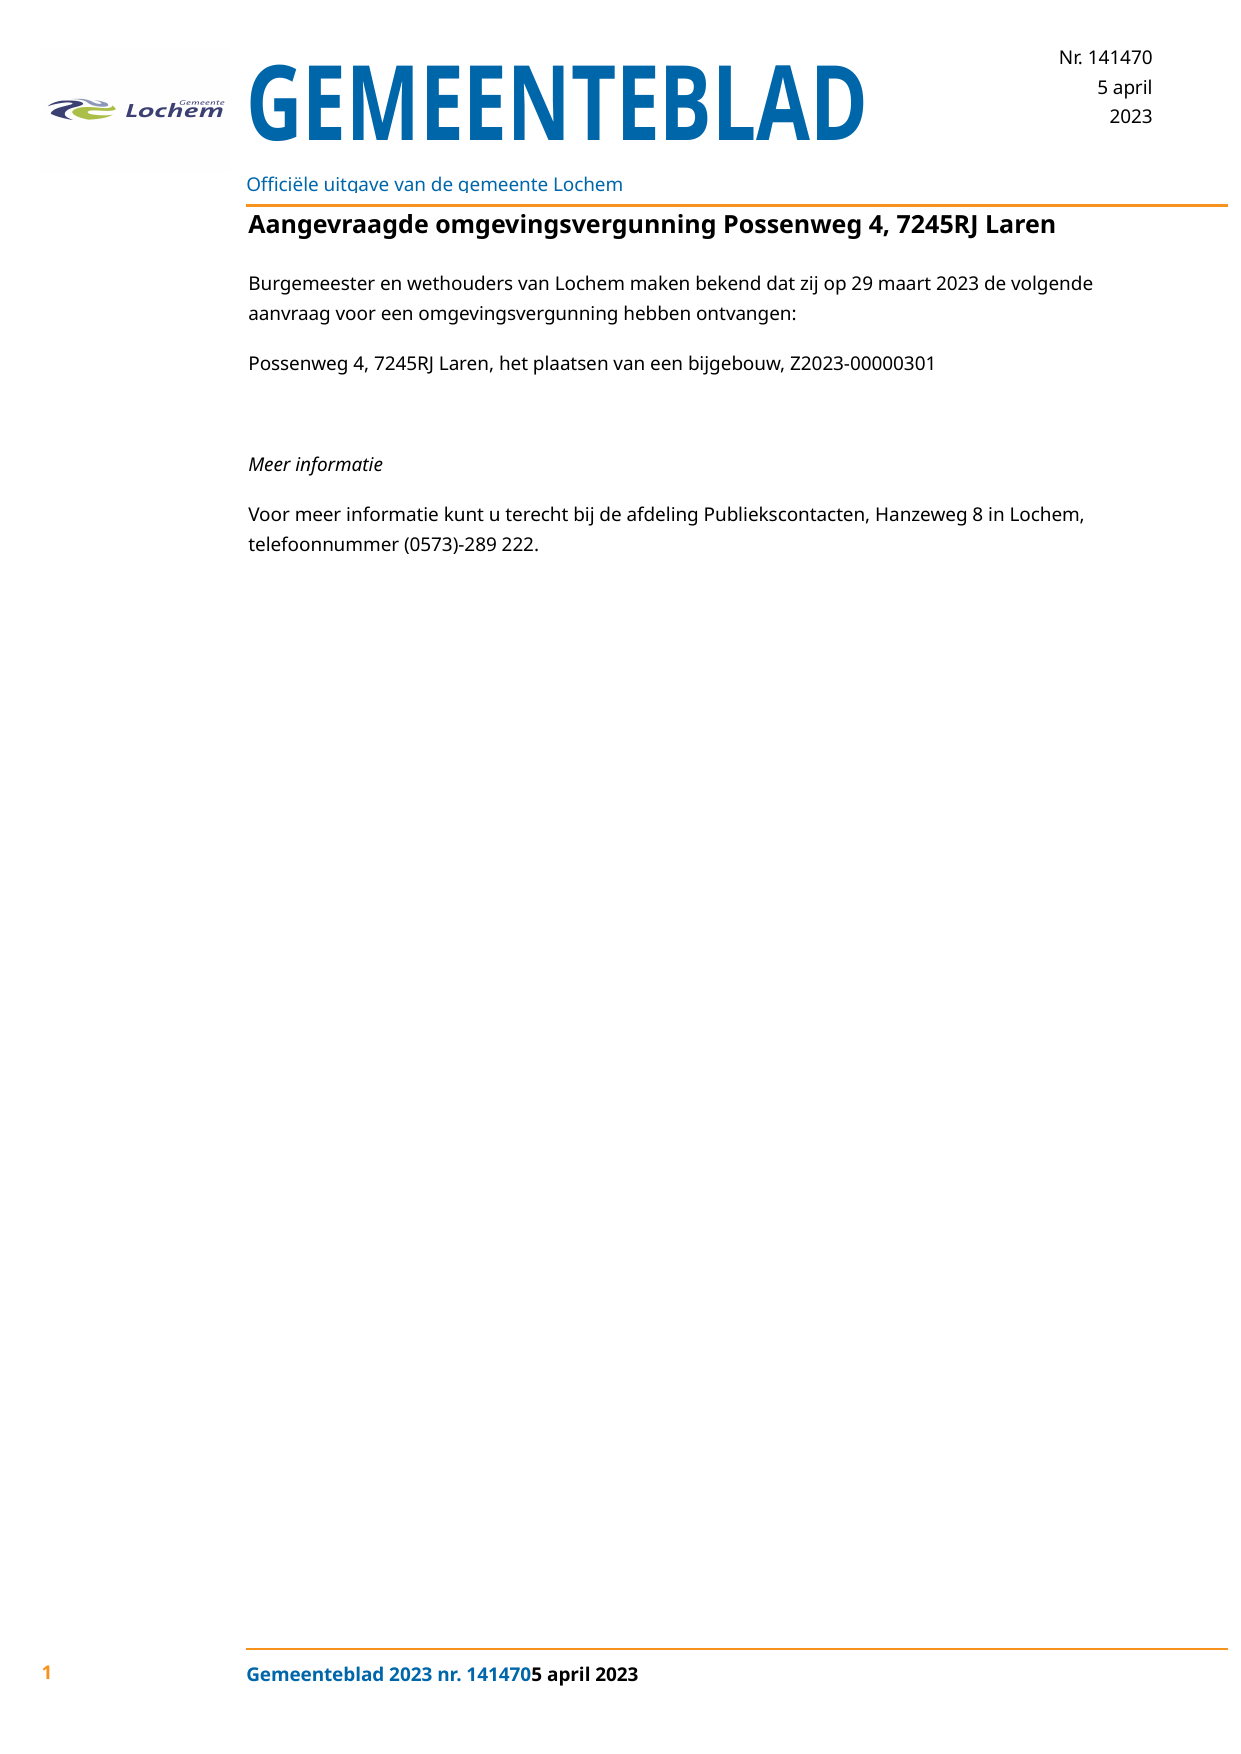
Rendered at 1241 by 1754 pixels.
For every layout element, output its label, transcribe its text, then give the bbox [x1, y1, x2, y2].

picture [41, 47, 231, 172]
text Meer informatie [248, 451, 1152, 477]
text Possenweg 4, 7245RJ Laren, het plaatsen van een bijgebouw, Z2023-00000301 [248, 350, 1152, 376]
text Aangevraagde omgevingsvergunning Possenweg 4, 7245RJ Laren [248, 207, 1152, 241]
text Voor meer informatie kunt u terecht bij de afdeling Publiekscontacten, Hanzeweg 8 in Lochem, telefoonnummer (0573)-289 222. [248, 502, 1152, 557]
text Burgemeester en wethouders van Lochem maken bekend dat zij op 29 maart 2023 de volgende aanvraag voor een omgevingsvergunning hebben ontvangen: [248, 270, 1152, 326]
